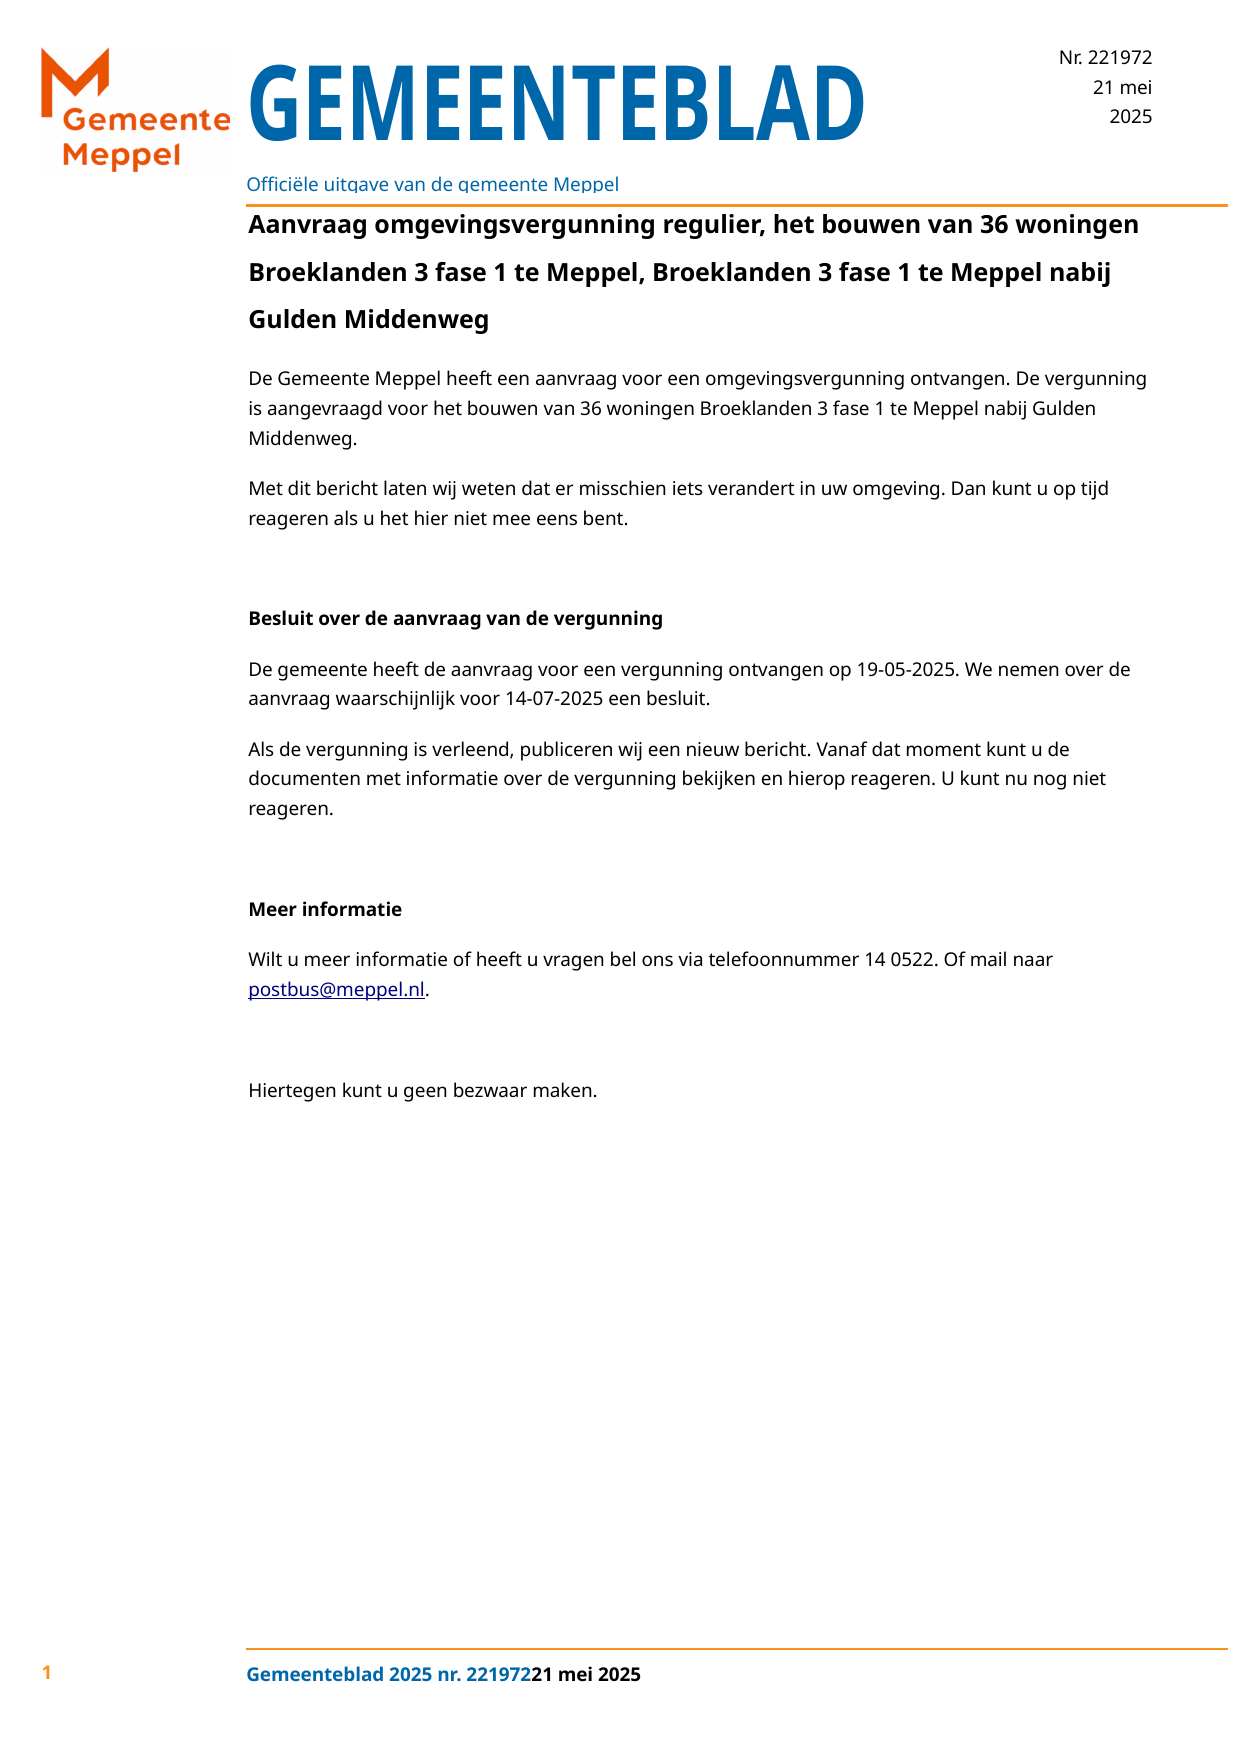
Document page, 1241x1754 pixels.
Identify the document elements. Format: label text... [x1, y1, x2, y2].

text De Gemeente Meppel heeft een aanvraag voor een omgevingsvergunning ontvangen. De vergunning is aangevraagd voor het bouwen van 36 woningen Broeklanden 3 fase 1 te Meppel nabij Gulden Middenweg. [248, 366, 1152, 450]
picture [41, 47, 231, 172]
text Aanvraag omgevingsvergunning regulier, het bouwen van 36 woningen Broeklanden 3 fase 1 te Meppel, Broeklanden 3 fase 1 te Meppel nabij Gulden Middenweg [248, 207, 1152, 336]
text Hiertegen kunt u geen bezwaar maken. [248, 1077, 1152, 1102]
text Wilt u meer informatie of heeft u vragen bel ons via telefoonnummer 14 0522. Of mail naar postbus@meppel.nl. [248, 946, 1152, 1002]
text Met dit bericht laten wij weten dat er misschien iets verandert in uw omgeving. Dan kunt u op tijd reageren als u het hier niet mee eens bent. [248, 475, 1152, 530]
text Als de vergunning is verleend, publiceren wij een nieuw bericht. Vanaf dat moment kunt u de documenten met informatie over de vergunning bekijken en hierop reageren. U kunt nu nog niet reageren. [248, 736, 1152, 821]
text Meer informatie [248, 896, 1152, 922]
text De gemeente heeft de aanvraag voor een vergunning ontvangen op 19-05-2025. We nemen over de aanvraag waarschijnlijk voor 14-07-2025 een besluit. [248, 656, 1152, 711]
text Besluit over de aanvraag van de vergunning [248, 606, 1152, 631]
